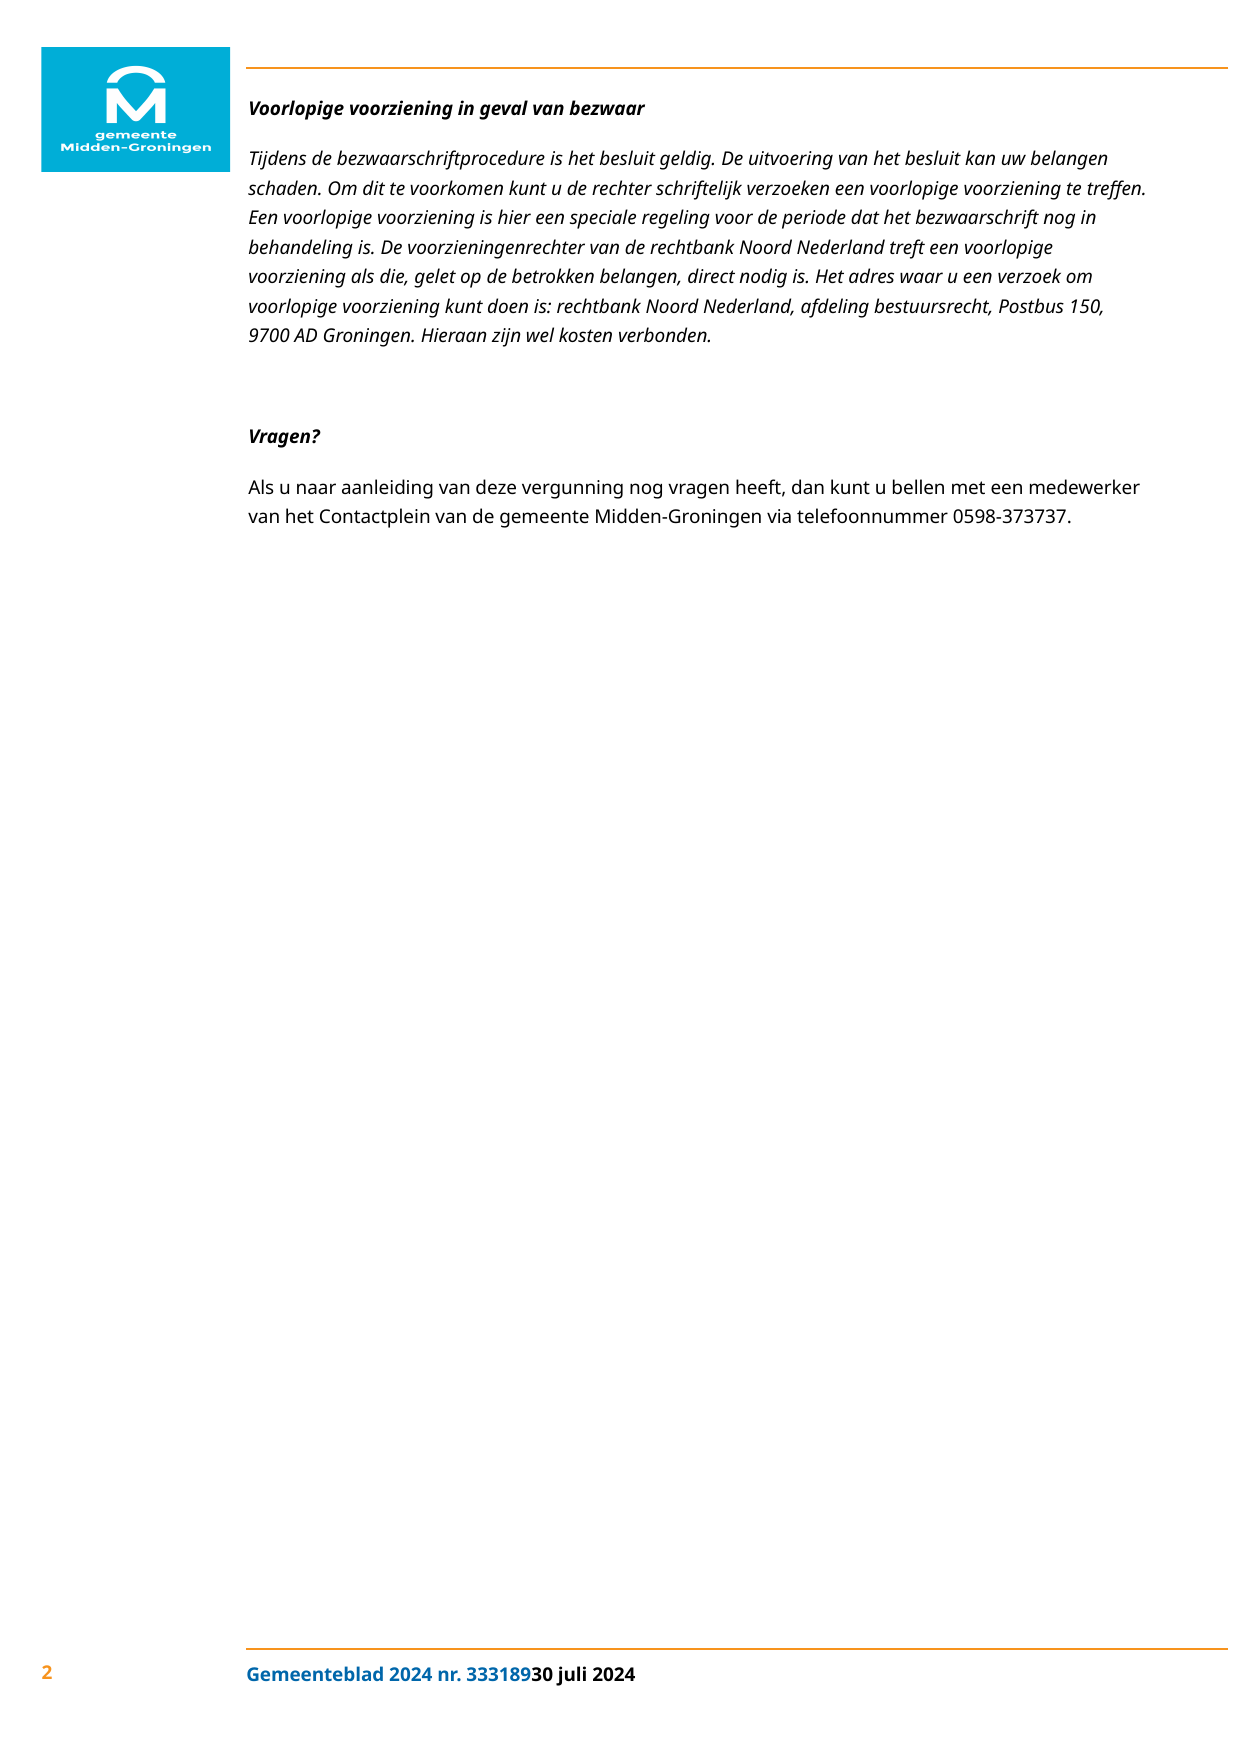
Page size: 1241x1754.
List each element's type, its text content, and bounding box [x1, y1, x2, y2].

picture [108, 66, 164, 82]
picture [107, 89, 165, 122]
text Voorlopige voorziening in geval van bezwaar [248, 95, 1152, 121]
picture [184, 146, 190, 153]
text Als u naar aanleiding van deze vergunning nog vragen heeft, dan kunt u bellen met een medewerker van het Contactplein van de gemeente Midden-Groningen via telefoonnummer 0598-373737. [248, 474, 1152, 529]
text Vragen? [248, 423, 1152, 449]
text Tijdens de bezwaarschriftprocedure is het besluit geldig. De uitvoering van het besluit kan uw belangen schaden. Om dit te voorkomen kunt u de rechter schriftelijk verzoeken een voorlopige voorziening te treffen. Een voorlopige voorziening is hier een speciale regeling voor de periode dat het bezwaarschrift nog in behandeling is. De voorzieningenrechter van de rechtbank Noord Nederland treft een voorlopige voorziening als die, gelet op de betrokken belangen, direct nodig is. Het adres waar u een verzoek om voorlopige voorziening kunt doen is: rechtbank Noord Nederland, afdeling bestuursrecht, Postbus 150, 9700 AD Groningen. Hieraan zijn wel kosten verbonden. [248, 145, 1152, 348]
